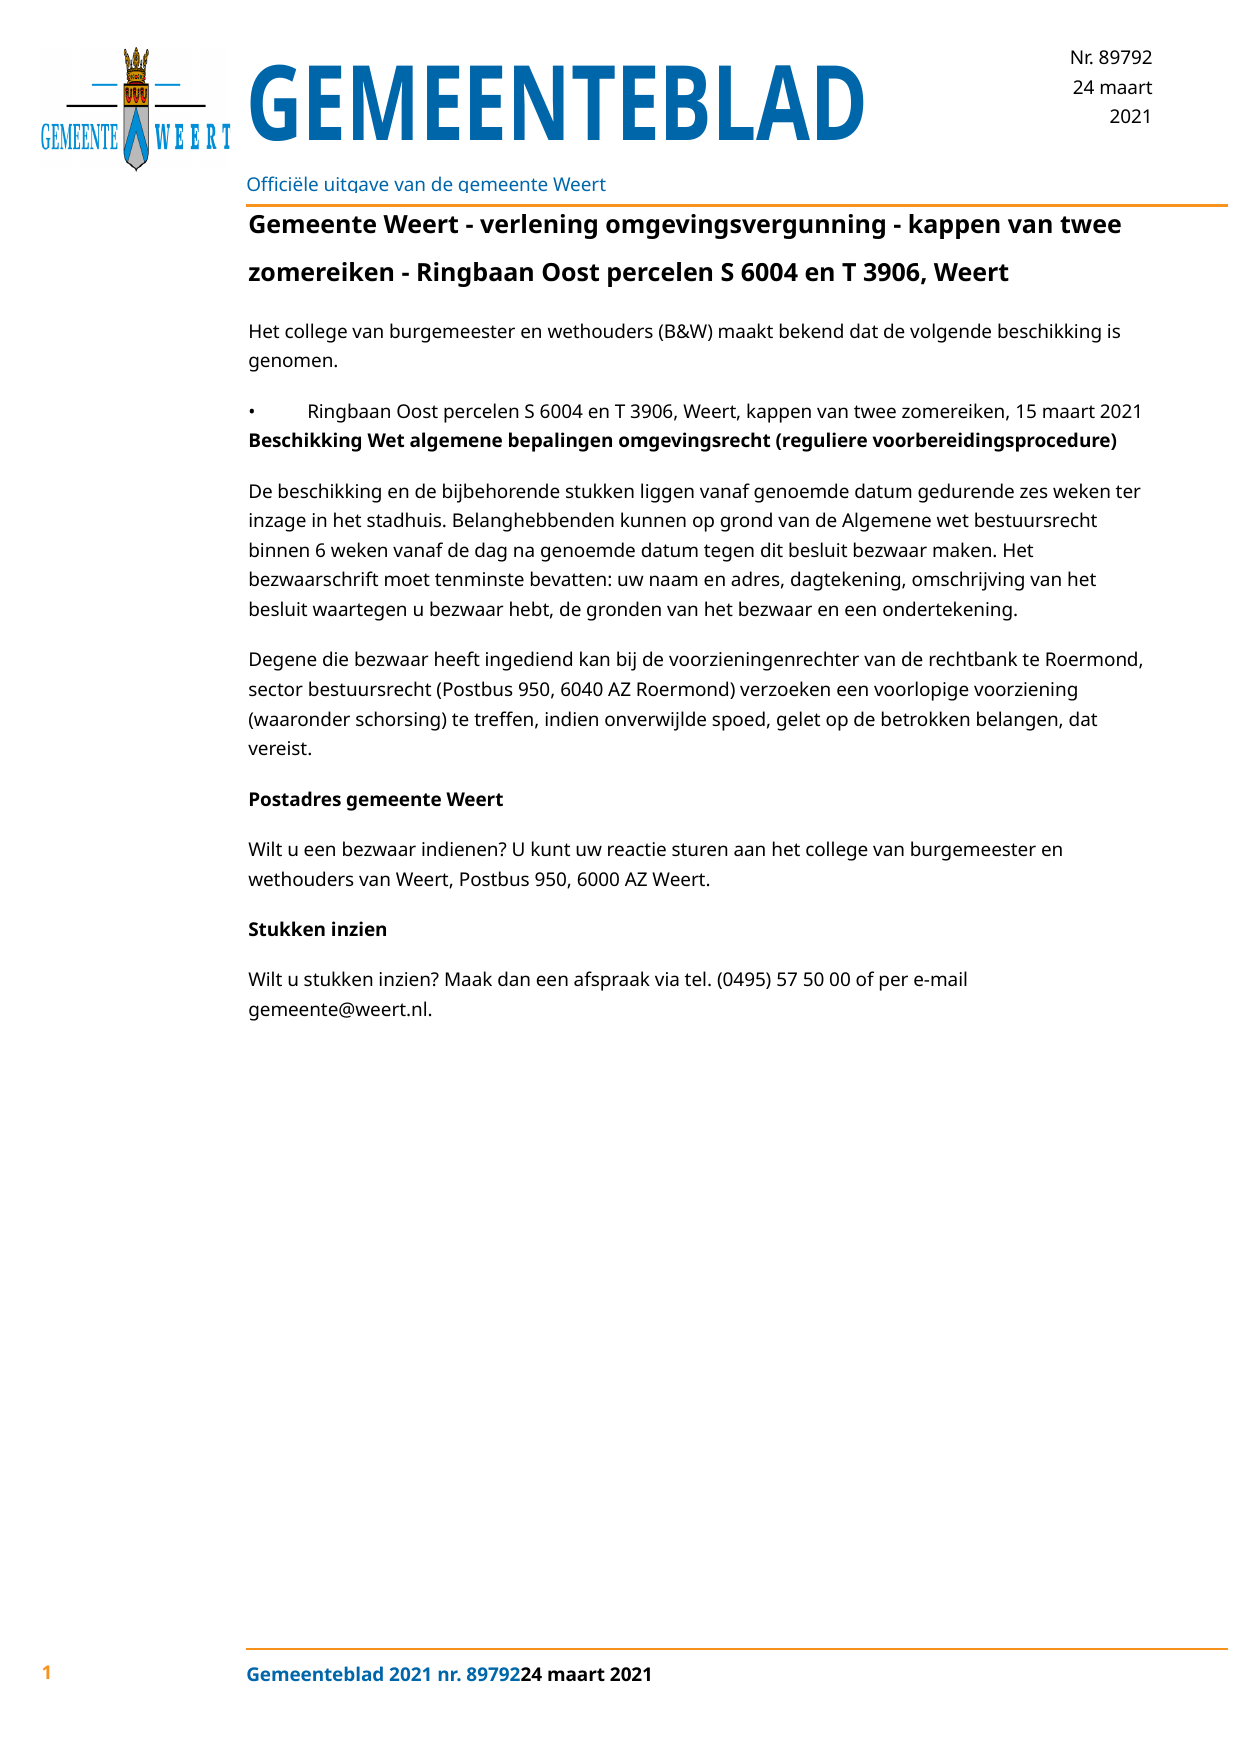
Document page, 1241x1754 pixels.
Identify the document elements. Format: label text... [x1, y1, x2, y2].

text Gemeente Weert - verlening omgevingsvergunning - kappen van twee zomereiken - Ringbaan Oost percelen S 6004 en T 3906, Weert [248, 207, 1152, 288]
picture [41, 47, 231, 172]
text Wilt u stukken inzien? Maak dan een afspraak via tel. (0495) 57 50 00 of per e-mail gemeente@weert.nl. [248, 967, 1152, 1022]
list Ringbaan Oost percelen S 6004 en T 3906, Weert, kappen van twee zomereiken, 15 maart 2021 [248, 398, 1152, 424]
text Stukken inzien [248, 916, 1152, 942]
text Degene die bezwaar heeft ingediend kan bij de voorzieningenrechter van de rechtbank te Roermond, sector bestuursrecht (Postbus 950, 6040 AZ Roermond) verzoeken een voorlopige voorziening (waaronder schorsing) te treffen, indien onverwijlde spoed, gelet op de betrokken belangen, dat vereist. [248, 647, 1152, 761]
text Postadres gemeente Weert [248, 786, 1152, 812]
text Het college van burgemeester en wethouders (B&W) maakt bekend dat de volgende beschikking is genomen. [248, 318, 1152, 373]
text Beschikking Wet algemene bepalingen omgevingsrecht (reguliere voorbereidingsprocedure) [248, 427, 1152, 453]
text De beschikking en de bijbehorende stukken liggen vanaf genoemde datum gedurende zes weken ter inzage in het stadhuis. Belanghebbenden kunnen op grond van de Algemene wet bestuursrecht binnen 6 weken vanaf de dag na genoemde datum tegen dit besluit bezwaar maken. Het bezwaarschrift moet tenminste bevatten: uw naam en adres, dagtekening, omschrijving van het besluit waartegen u bezwaar hebt, de gronden van het bezwaar en een ondertekening. [248, 478, 1152, 622]
text Wilt u een bezwaar indienen? U kunt uw reactie sturen aan het college van burgemeester en wethouders van Weert, Postbus 950, 6000 AZ Weert. [248, 836, 1152, 892]
